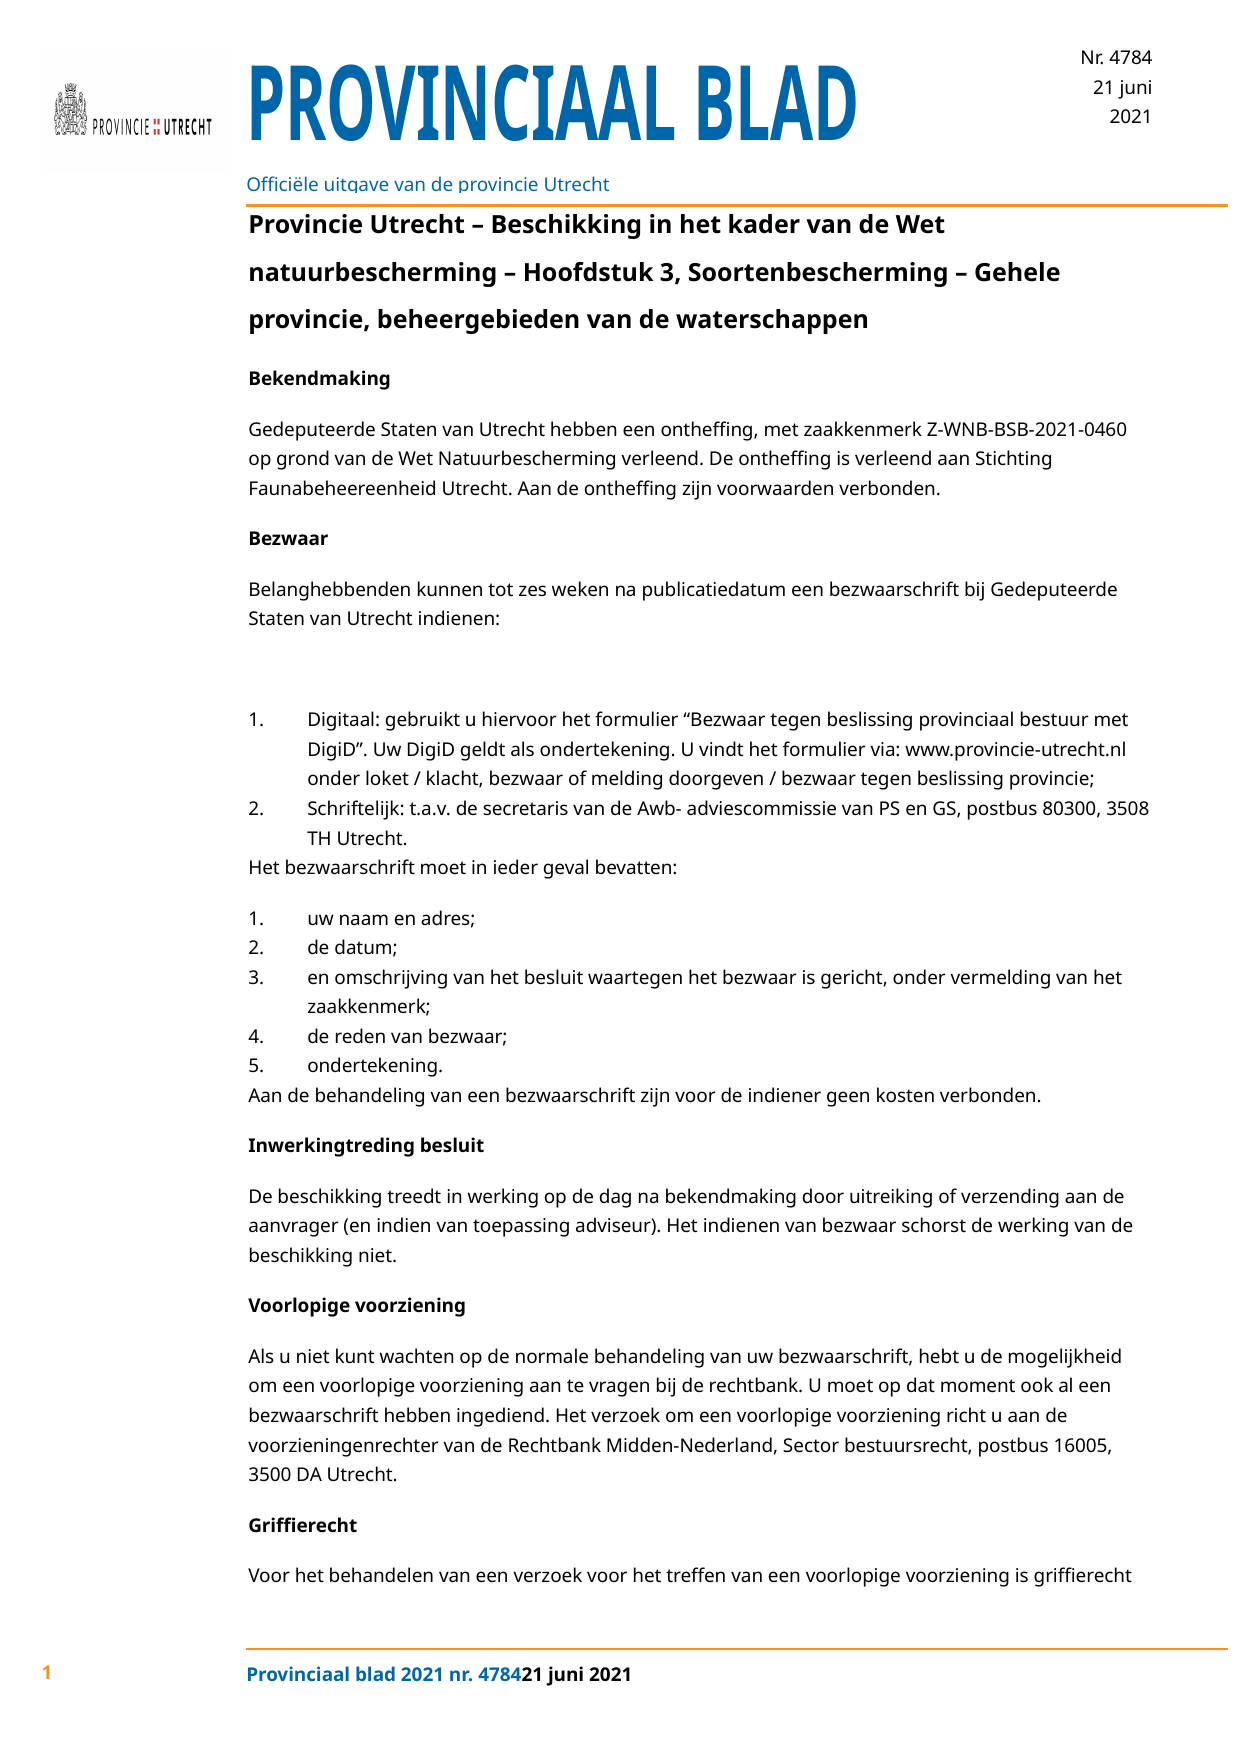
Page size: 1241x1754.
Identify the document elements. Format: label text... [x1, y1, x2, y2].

text Inwerkingtreding besluit [248, 1133, 1152, 1158]
text Gedeputeerde Staten van Utrecht hebben een ontheffing, met zaakkenmerk Z-WNB-BSB-2021-0460 op grond van de Wet Natuurbescherming verleend. De ontheffing is verleend aan Stichting Faunabeheereenheid Utrecht. Aan de ontheffing zijn voorwaarden verbonden. [248, 416, 1152, 501]
text Provincie Utrecht – Beschikking in het kader van de Wet natuurbescherming – Hoofdstuk 3, Soortenbescherming – Gehele provincie, beheergebieden van de waterschappen [248, 207, 1152, 336]
text Griffierecht [248, 1512, 1152, 1537]
text Voor het behandelen van een verzoek voor het treffen van een voorlopige voorziening is griffierecht [248, 1562, 1152, 1588]
list ondertekening. [248, 1053, 1152, 1078]
text Het bezwaarschrift moet in ieder geval bevatten: [248, 854, 1152, 880]
list uw naam en adres; [248, 905, 1152, 930]
text Bekendmaking [248, 366, 1152, 391]
text De beschikking treedt in werking op de dag na bekendmaking door uitreiking of verzending aan de aanvrager (en indien van toepassing adviseur). Het indienen van bezwaar schorst de werking van de beschikking niet. [248, 1183, 1152, 1268]
list Digitaal: gebruikt u hiervoor het formulier “Bezwaar tegen beslissing provinciaal bestuur met DigiD”. Uw DigiD geldt als ondertekening. U vindt het formulier via: www.provincie-utrecht.nl onder loket / klacht, bezwaar of melding doorgeven / bezwaar tegen beslissing provincie; [248, 706, 1152, 791]
text Belanghebbenden kunnen tot zes weken na publicatiedatum een bezwaarschrift bij Gedeputeerde Staten van Utrecht indienen: [248, 576, 1152, 631]
list de reden van bezwaar; [248, 1023, 1152, 1049]
text Aan de behandeling van een bezwaarschrift zijn voor de indiener geen kosten verbonden. [248, 1082, 1152, 1108]
text Bezwaar [248, 526, 1152, 551]
list en omschrijving van het besluit waartegen het bezwaar is gericht, onder vermelding van het zaakkenmerk; [248, 964, 1152, 1019]
list de datum; [248, 934, 1152, 960]
text Als u niet kunt wachten op de normale behandeling van uw bezwaarschrift, hebt u de mogelijkheid om een voorlopige voorziening aan te vragen bij de rechtbank. U moet op dat moment ook al een bezwaarschrift hebben ingediend. Het verzoek om een voorlopige voorziening richt u aan de voorzieningenrechter van de Rechtbank Midden-Nederland, Sector bestuursrecht, postbus 16005, 3500 DA Utrecht. [248, 1343, 1152, 1487]
picture [41, 47, 231, 172]
text Voorlopige voorziening [248, 1293, 1152, 1318]
list Schriftelijk: t.a.v. de secretaris van de Awb- adviescommissie van PS en GS, postbus 80300, 3508 TH Utrecht. [248, 795, 1152, 850]
